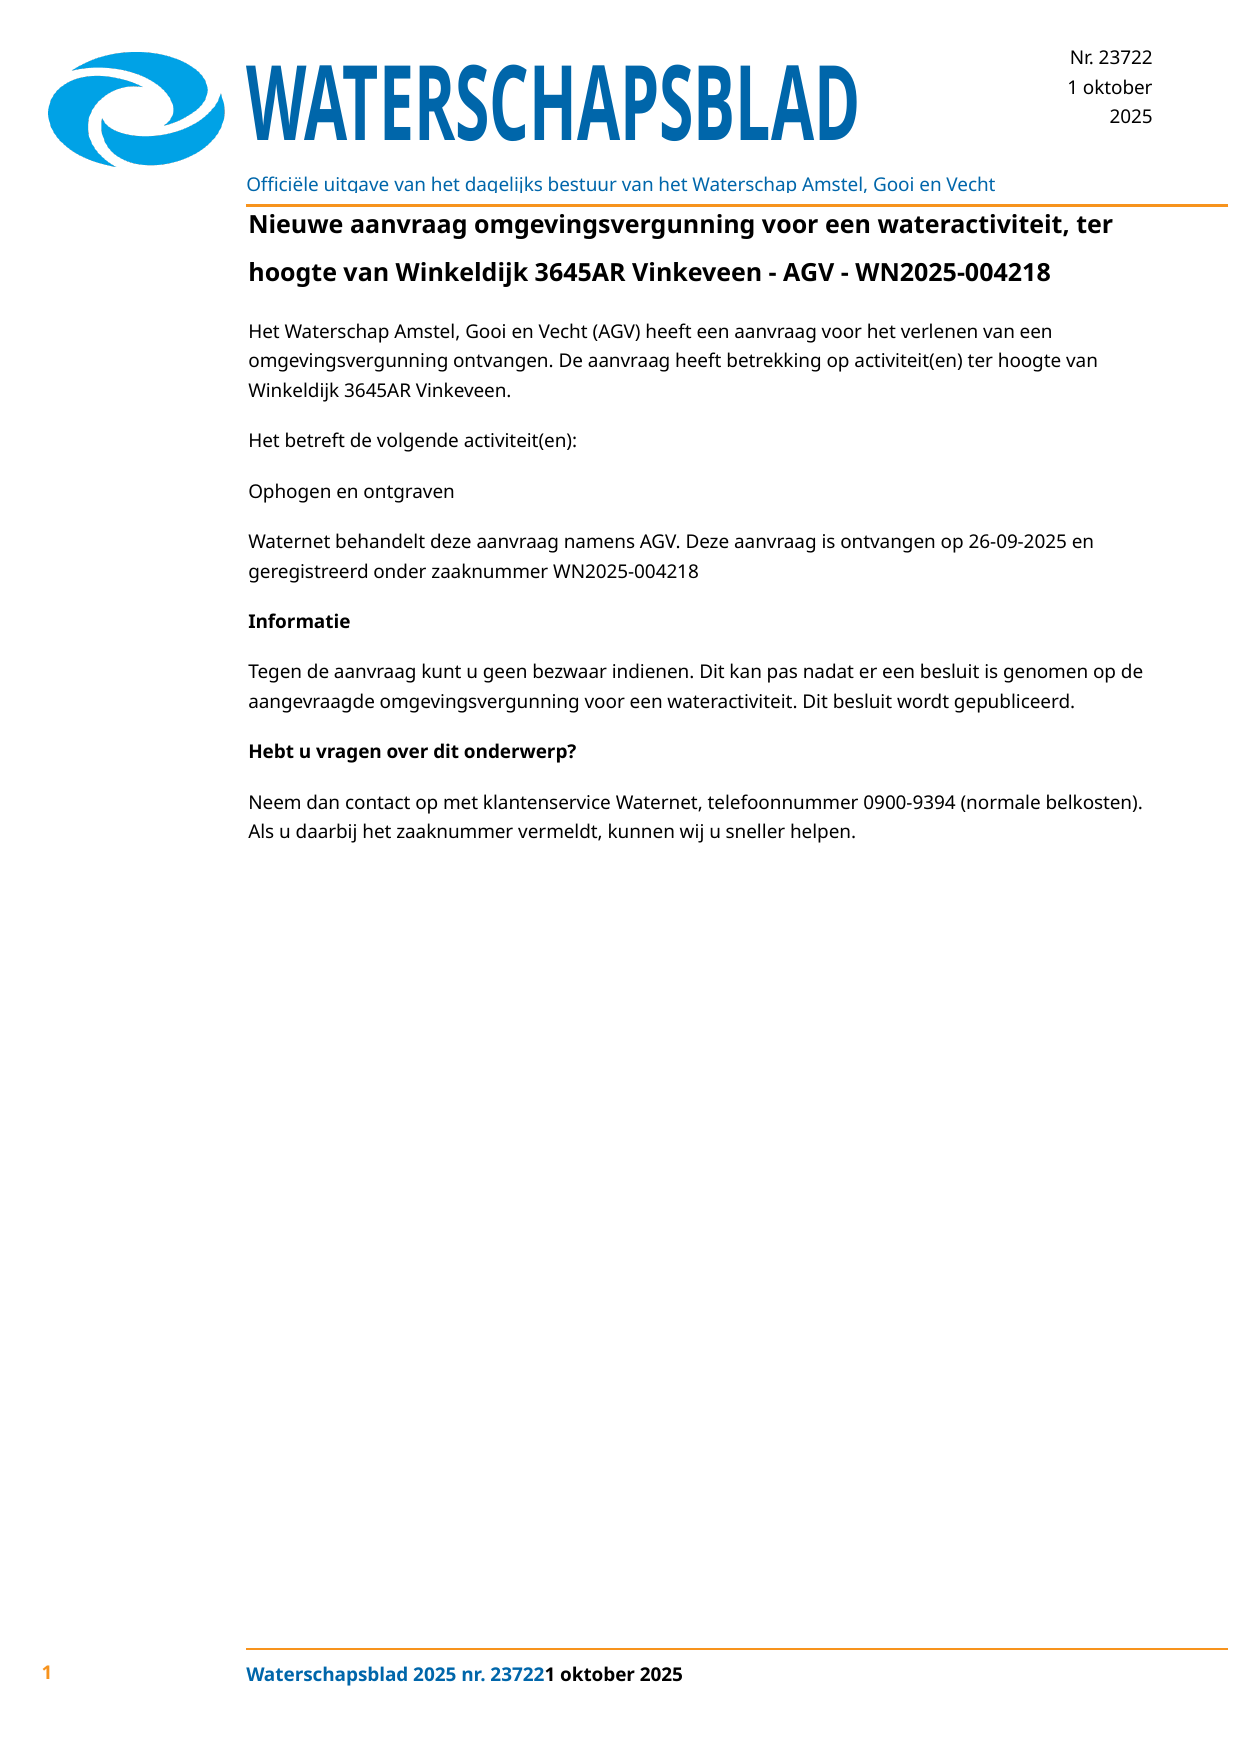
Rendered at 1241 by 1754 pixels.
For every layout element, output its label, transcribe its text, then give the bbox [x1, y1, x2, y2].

text Tegen de aanvraag kunt u geen bezwaar indienen. Dit kan pas nadat er een besluit is genomen op de aangevraagde omgevingsvergunning voor een wateractiviteit. Dit besluit wordt gepubliceerd. [248, 659, 1152, 714]
picture [41, 47, 231, 172]
text Informatie [248, 608, 1152, 634]
text Hebt u vragen over dit onderwerp? [248, 739, 1152, 764]
text Het Waterschap Amstel, Gooi en Vecht (AGV) heeft een aanvraag voor het verlenen van een omgevingsvergunning ontvangen. De aanvraag heeft betrekking op activiteit(en) ter hoogte van Winkeldijk 3645AR Vinkeveen. [248, 318, 1152, 403]
text Neem dan contact op met klantenservice Waternet, telefoonnummer 0900-9394 (normale belkosten). Als u daarbij het zaaknummer vermeldt, kunnen wij u sneller helpen. [248, 789, 1152, 844]
text Het betreft de volgende activiteit(en): [248, 427, 1152, 453]
text Waternet behandelt deze aanvraag namens AGV. Deze aanvraag is ontvangen op 26-09-2025 en geregistreerd onder zaaknummer WN2025-004218 [248, 528, 1152, 584]
text Nieuwe aanvraag omgevingsvergunning voor een wateractiviteit, ter hoogte van Winkeldijk 3645AR Vinkeveen - AGV - WN2025-004218 [248, 207, 1152, 288]
text Ophogen en ontgraven [248, 478, 1152, 504]
